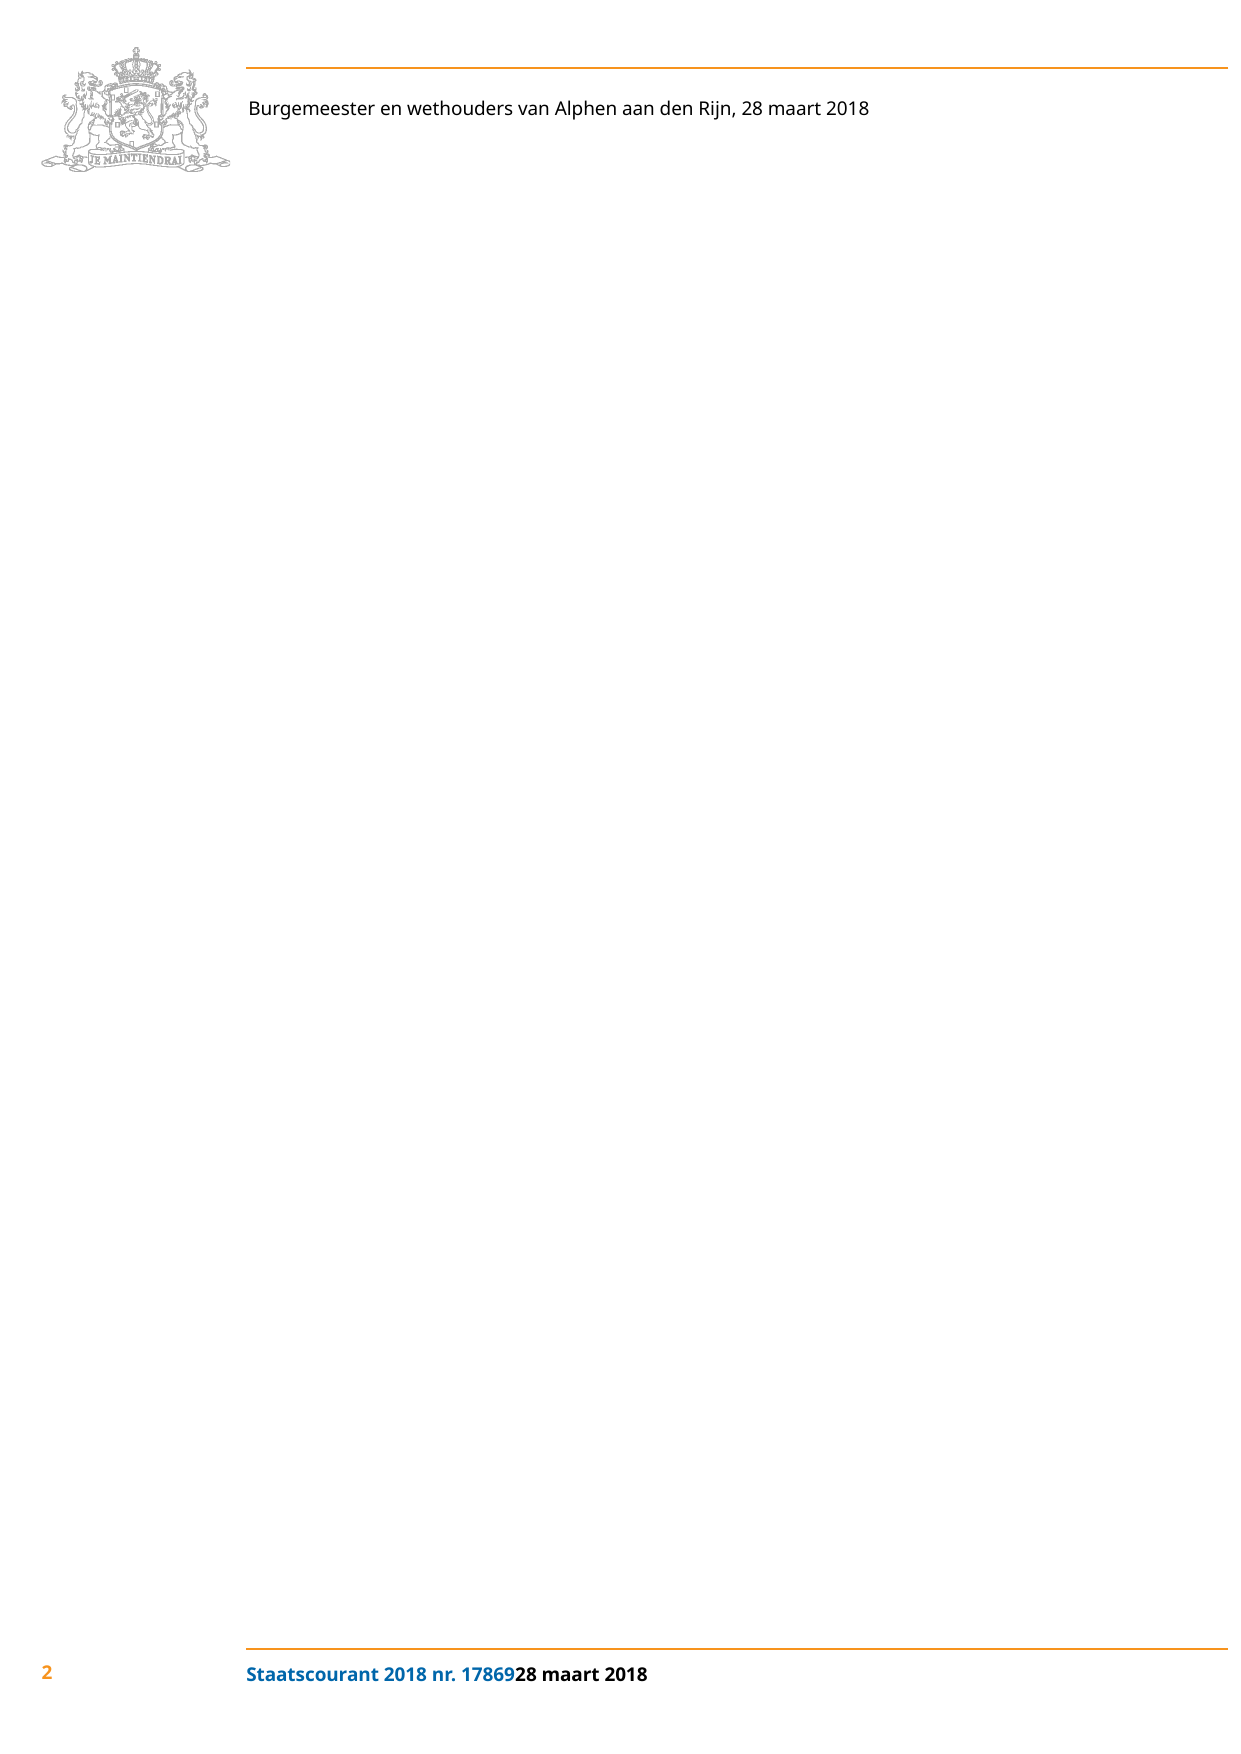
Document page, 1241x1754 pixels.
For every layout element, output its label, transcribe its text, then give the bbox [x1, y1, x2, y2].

text Burgemeester en wethouders van Alphen aan den Rijn, 28 maart 2018 [248, 95, 1152, 121]
picture [41, 47, 231, 172]
